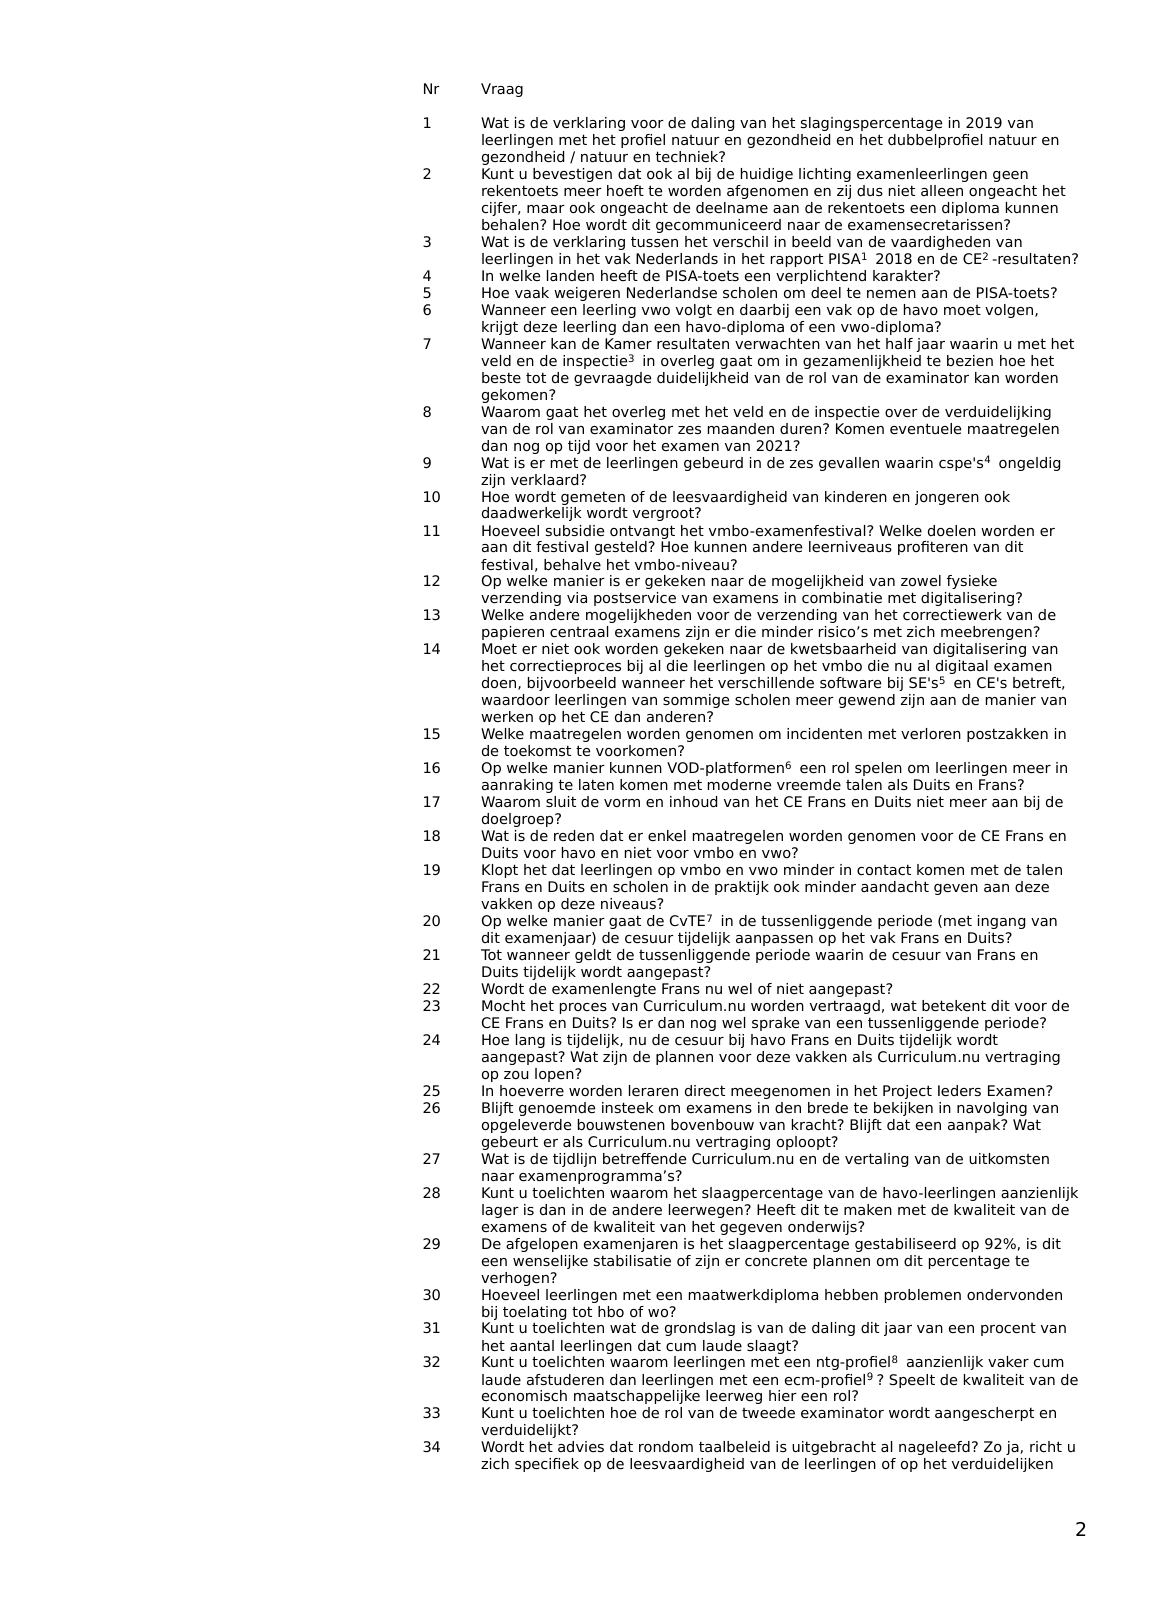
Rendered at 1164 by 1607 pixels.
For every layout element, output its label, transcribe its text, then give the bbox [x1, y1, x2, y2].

table_cell Kunt u toelichten wat de grondslag is van de daling dit jaar van een procent van het aantal leerlingen dat cum laude slaagt? [475, 1320, 1087, 1354]
table_cell 21 [422, 947, 475, 981]
table_cell 14 [422, 641, 475, 726]
table_cell 20 [422, 913, 475, 947]
table_cell 1 [422, 115, 475, 166]
table_cell Wanneer kan de Kamer resultaten verwachten van het half jaar waarin u met het veld en de inspectie3 in overleg gaat om in gezamenlijkheid te bezien hoe het beste tot de gevraagde duidelijkheid van de rol van de examinator kan worden gekomen? [475, 336, 1087, 403]
table_cell Wordt het advies dat rondom taalbeleid is uitgebracht al nageleefd? Zo ja, richt u zich specifiek op de leesvaardigheid van de leerlingen of op het verduidelijken [475, 1439, 1087, 1473]
table_cell 5 [422, 285, 475, 302]
table_cell Klopt het dat leerlingen op vmbo en vwo minder in contact komen met de talen Frans en Duits en scholen in de praktijk ook minder aandacht geven aan deze vakken op deze niveaus? [475, 862, 1087, 913]
table_cell 15 [422, 726, 475, 760]
table_cell Wat is de verklaring voor de daling van het slagingspercentage in 2019 van leerlingen met het profiel natuur en gezondheid en het dubbelprofiel natuur en gezondheid / natuur en techniek? [475, 115, 1087, 166]
table_cell 29 [422, 1236, 475, 1286]
table_cell 17 [422, 794, 475, 828]
table_cell Hoeveel subsidie ontvangt het vmbo-examenfestival? Welke doelen worden er aan dit festival gesteld? Hoe kunnen andere leerniveaus profiteren van dit festival, behalve het vmbo-niveau? [475, 523, 1087, 573]
table_header Nr [422, 81, 475, 98]
table_cell Welke maatregelen worden genomen om incidenten met verloren postzakken in de toekomst te voorkomen? [475, 726, 1087, 760]
table_cell Hoe vaak weigeren Nederlandse scholen om deel te nemen aan de PISA-toets? [475, 285, 1087, 302]
table_cell 11 [422, 523, 475, 573]
table_cell Wat is er met de leerlingen gebeurd in de zes gevallen waarin cspe's4 ongeldig zijn verklaard? [475, 455, 1087, 488]
table_cell 27 [422, 1151, 475, 1184]
table_cell 2 [422, 166, 475, 234]
table_cell Kunt u toelichten waarom het slaagpercentage van de havo-leerlingen aanzienlijk lager is dan in de andere leerwegen? Heeft dit te maken met de kwaliteit van de examens of de kwaliteit van het gegeven onderwijs? [475, 1185, 1087, 1236]
table_cell Hoe lang is tijdelijk, nu de cesuur bij havo Frans en Duits tijdelijk wordt aangepast? Wat zijn de plannen voor deze vakken als Curriculum.nu vertraging op zou lopen? [475, 1032, 1087, 1083]
table_cell In welke landen heeft de PISA-toets een verplichtend karakter? [475, 268, 1087, 285]
table_cell 12 [422, 573, 475, 607]
table_cell Wordt de examenlengte Frans nu wel of niet aangepast? [475, 981, 1087, 998]
table_cell 6 [422, 302, 475, 336]
table_cell 26 [422, 1100, 475, 1151]
table_cell De afgelopen examenjaren is het slaagpercentage gestabiliseerd op 92%, is dit een wenselijke stabilisatie of zijn er concrete plannen om dit percentage te verhogen? [475, 1236, 1087, 1286]
table_cell 18 [422, 828, 475, 862]
table_cell 7 [422, 336, 475, 403]
table_cell Mocht het proces van Curriculum.nu worden vertraagd, wat betekent dit voor de CE Frans en Duits? Is er dan nog wel sprake van een tussenliggende periode? [475, 998, 1087, 1032]
table_cell 10 [422, 489, 475, 522]
table_cell 4 [422, 268, 475, 285]
table_cell 32 [422, 1354, 475, 1405]
table_cell Kunt u toelichten hoe de rol van de tweede examinator wordt aangescherpt en verduidelijkt? [475, 1405, 1087, 1439]
table_cell 22 [422, 981, 475, 998]
table_cell Waarom sluit de vorm en inhoud van het CE Frans en Duits niet meer aan bij de doelgroep? [475, 794, 1087, 828]
table_cell 30 [422, 1286, 475, 1320]
table_cell Blijft genoemde insteek om examens in den brede te bekijken in navolging van opgeleverde bouwstenen bovenbouw van kracht? Blijft dat een aanpak? Wat gebeurt er als Curriculum.nu vertraging oploopt? [475, 1100, 1087, 1151]
table_cell In hoeverre worden leraren direct meegenomen in het Project Ieders Examen? [475, 1083, 1087, 1100]
table_cell Wanneer een leerling vwo volgt en daarbij een vak op de havo moet volgen, krijgt deze leerling dan een havo-diploma of een vwo-diploma? [475, 302, 1087, 336]
table_cell Waarom gaat het overleg met het veld en de inspectie over de verduidelijking van de rol van examinator zes maanden duren? Komen eventuele maatregelen dan nog op tijd voor het examen van 2021? [475, 404, 1087, 454]
table_cell 24 [422, 1032, 475, 1083]
table_cell Moet er niet ook worden gekeken naar de kwetsbaarheid van digitalisering van het correctieproces bij al die leerlingen op het vmbo die nu al digitaal examen doen, bijvoorbeeld wanneer het verschillende software bij SE's5 en CE's betreft, waardoor leerlingen van sommige scholen meer gewend zijn aan de manier van werken op het CE dan anderen? [475, 641, 1087, 726]
table_header Vraag [475, 81, 1087, 98]
table_cell 8 [422, 404, 475, 454]
table_cell 3 [422, 234, 475, 268]
table_cell 33 [422, 1405, 475, 1439]
table_cell Hoeveel leerlingen met een maatwerkdiploma hebben problemen ondervonden bij toelating tot hbo of wo? [475, 1286, 1087, 1320]
table_cell Wat is de tijdlijn betreffende Curriculum.nu en de vertaling van de uitkomsten naar examenprogramma’s? [475, 1151, 1087, 1184]
table_cell 34 [422, 1439, 475, 1473]
table_cell Op welke manier is er gekeken naar de mogelijkheid van zowel fysieke verzending via postservice van examens in combinatie met digitalisering? [475, 573, 1087, 607]
table_cell 23 [422, 998, 475, 1032]
table_cell Wat is de verklaring tussen het verschil in beeld van de vaardigheden van leerlingen in het vak Nederlands in het rapport PISA1 2018 en de CE2-resultaten? [475, 234, 1087, 268]
table_cell 13 [422, 607, 475, 641]
table_cell 16 [422, 760, 475, 794]
table_cell 31 [422, 1320, 475, 1354]
table_cell Tot wanneer geldt de tussenliggende periode waarin de cesuur van Frans en Duits tijdelijk wordt aangepast? [475, 947, 1087, 981]
table_cell 25 [422, 1083, 475, 1100]
table_cell [422, 98, 475, 115]
table_cell 28 [422, 1185, 475, 1236]
table_cell 19 [422, 862, 475, 913]
table_cell Kunt u toelichten waarom leerlingen met een ntg-profiel8 aanzienlijk vaker cum laude afstuderen dan leerlingen met een ecm-profiel9? Speelt de kwaliteit van de economisch maatschappelijke leerweg hier een rol? [475, 1354, 1087, 1405]
table_cell 9 [422, 455, 475, 488]
table_cell Hoe wordt gemeten of de leesvaardigheid van kinderen en jongeren ook daadwerkelijk wordt vergroot? [475, 489, 1087, 522]
table_cell Op welke manier kunnen VOD-platformen6 een rol spelen om leerlingen meer in aanraking te laten komen met moderne vreemde talen als Duits en Frans? [475, 760, 1087, 794]
table_cell Welke andere mogelijkheden voor de verzending van het correctiewerk van de papieren centraal examens zijn er die minder risico’s met zich meebrengen? [475, 607, 1087, 641]
table_cell Op welke manier gaat de CvTE7 in de tussenliggende periode (met ingang van dit examenjaar) de cesuur tijdelijk aanpassen op het vak Frans en Duits? [475, 913, 1087, 947]
table_cell Kunt u bevestigen dat ook al bij de huidige lichting examenleerlingen geen rekentoets meer hoeft te worden afgenomen en zij dus niet alleen ongeacht het cijfer, maar ook ongeacht de deelname aan de rekentoets een diploma kunnen behalen? Hoe wordt dit gecommuniceerd naar de examensecretarissen? [475, 166, 1087, 234]
table_cell [475, 98, 1087, 115]
table_cell Wat is de reden dat er enkel maatregelen worden genomen voor de CE Frans en Duits voor havo en niet voor vmbo en vwo? [475, 828, 1087, 862]
